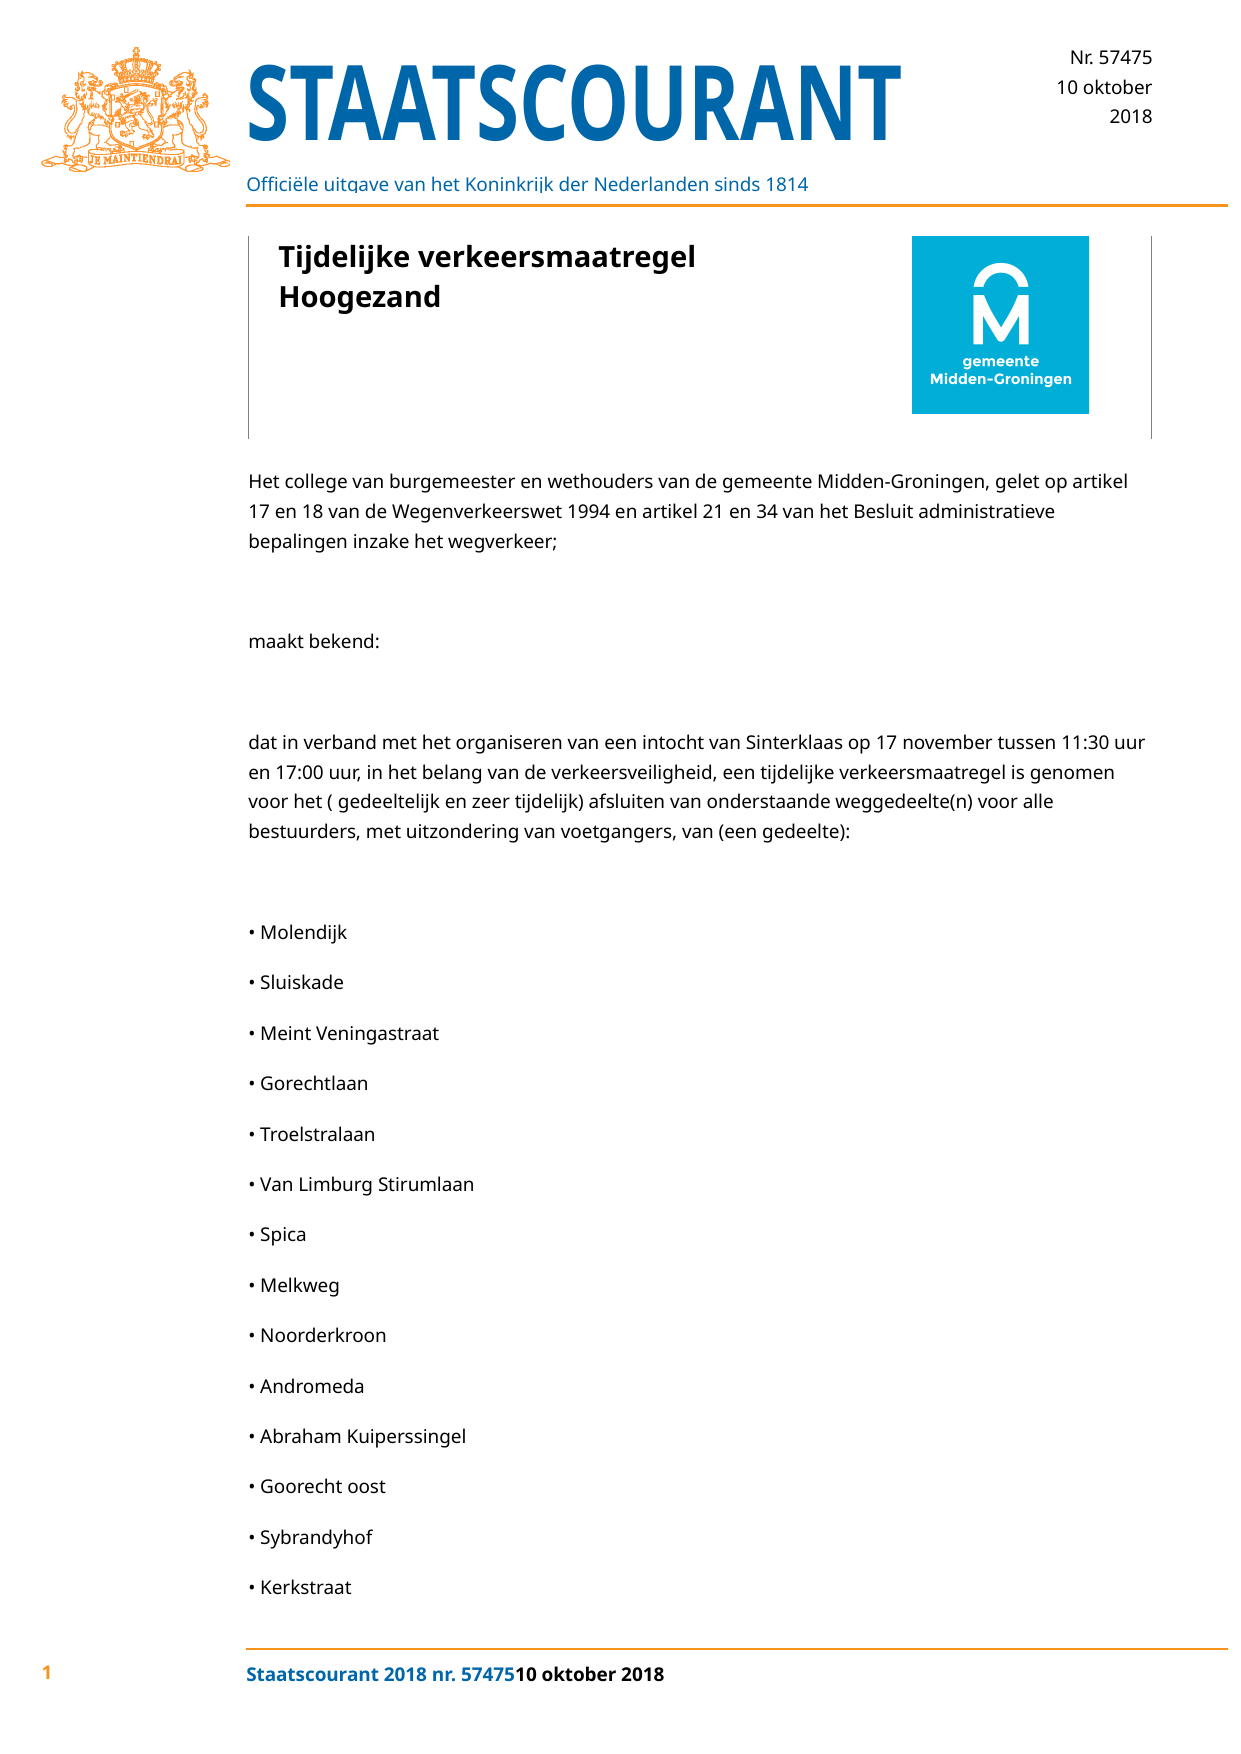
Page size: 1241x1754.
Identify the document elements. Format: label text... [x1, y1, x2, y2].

text • Noorderkroon [248, 1322, 1152, 1348]
text • Gorechtlaan [248, 1070, 1152, 1096]
picture [975, 264, 1027, 286]
text • Spica [248, 1222, 1152, 1247]
text • Goorecht oost [248, 1474, 1152, 1499]
text • Sluiskade [248, 969, 1152, 995]
table_header [1090, 236, 1151, 413]
text • Van Limburg Stirumlaan [248, 1171, 1152, 1197]
text • Molendijk [248, 919, 1152, 945]
picture [1046, 377, 1052, 385]
text maakt bekend: [248, 629, 1152, 654]
picture [964, 359, 971, 368]
text • Abraham Kuiperssingel [248, 1423, 1152, 1449]
text • Andromeda [248, 1373, 1152, 1398]
text dat in verband met het organiseren van een intocht van Sinterklaas op 17 november tussen 11:30 uur en 17:00 uur, in het belang van de verkeersveiligheid, een tijdelijke verkeersmaatregel is genomen voor het ( gedeeltelijk en zeer tijdelijk) afsluiten van onderstaande weggedeelte(n) voor alle bestuurders, met uitzondering van voetgangers, van (een gedeelte): [248, 729, 1152, 844]
text • Kerkstraat [248, 1574, 1152, 1600]
table_header [850, 414, 1151, 439]
text • Sybrandyhof [248, 1524, 1152, 1550]
picture [983, 359, 989, 366]
text Het college van burgemeester en wethouders van de gemeente Midden-Groningen, gelet op artikel 17 en 18 van de Wegenverkeerswet 1994 en artikel 21 en 34 van het Besluit administratieve bepalingen inzake het wegverkeer; [248, 469, 1152, 553]
text • Troelstralaan [248, 1121, 1152, 1146]
picture [41, 47, 231, 172]
picture [974, 296, 1028, 344]
table_header [850, 236, 912, 413]
text • Meint Veningastraat [248, 1020, 1152, 1046]
table_header Tijdelijke verkeersmaatregel Hoogezand [249, 236, 850, 439]
text • Melkweg [248, 1272, 1152, 1298]
picture [932, 374, 942, 383]
